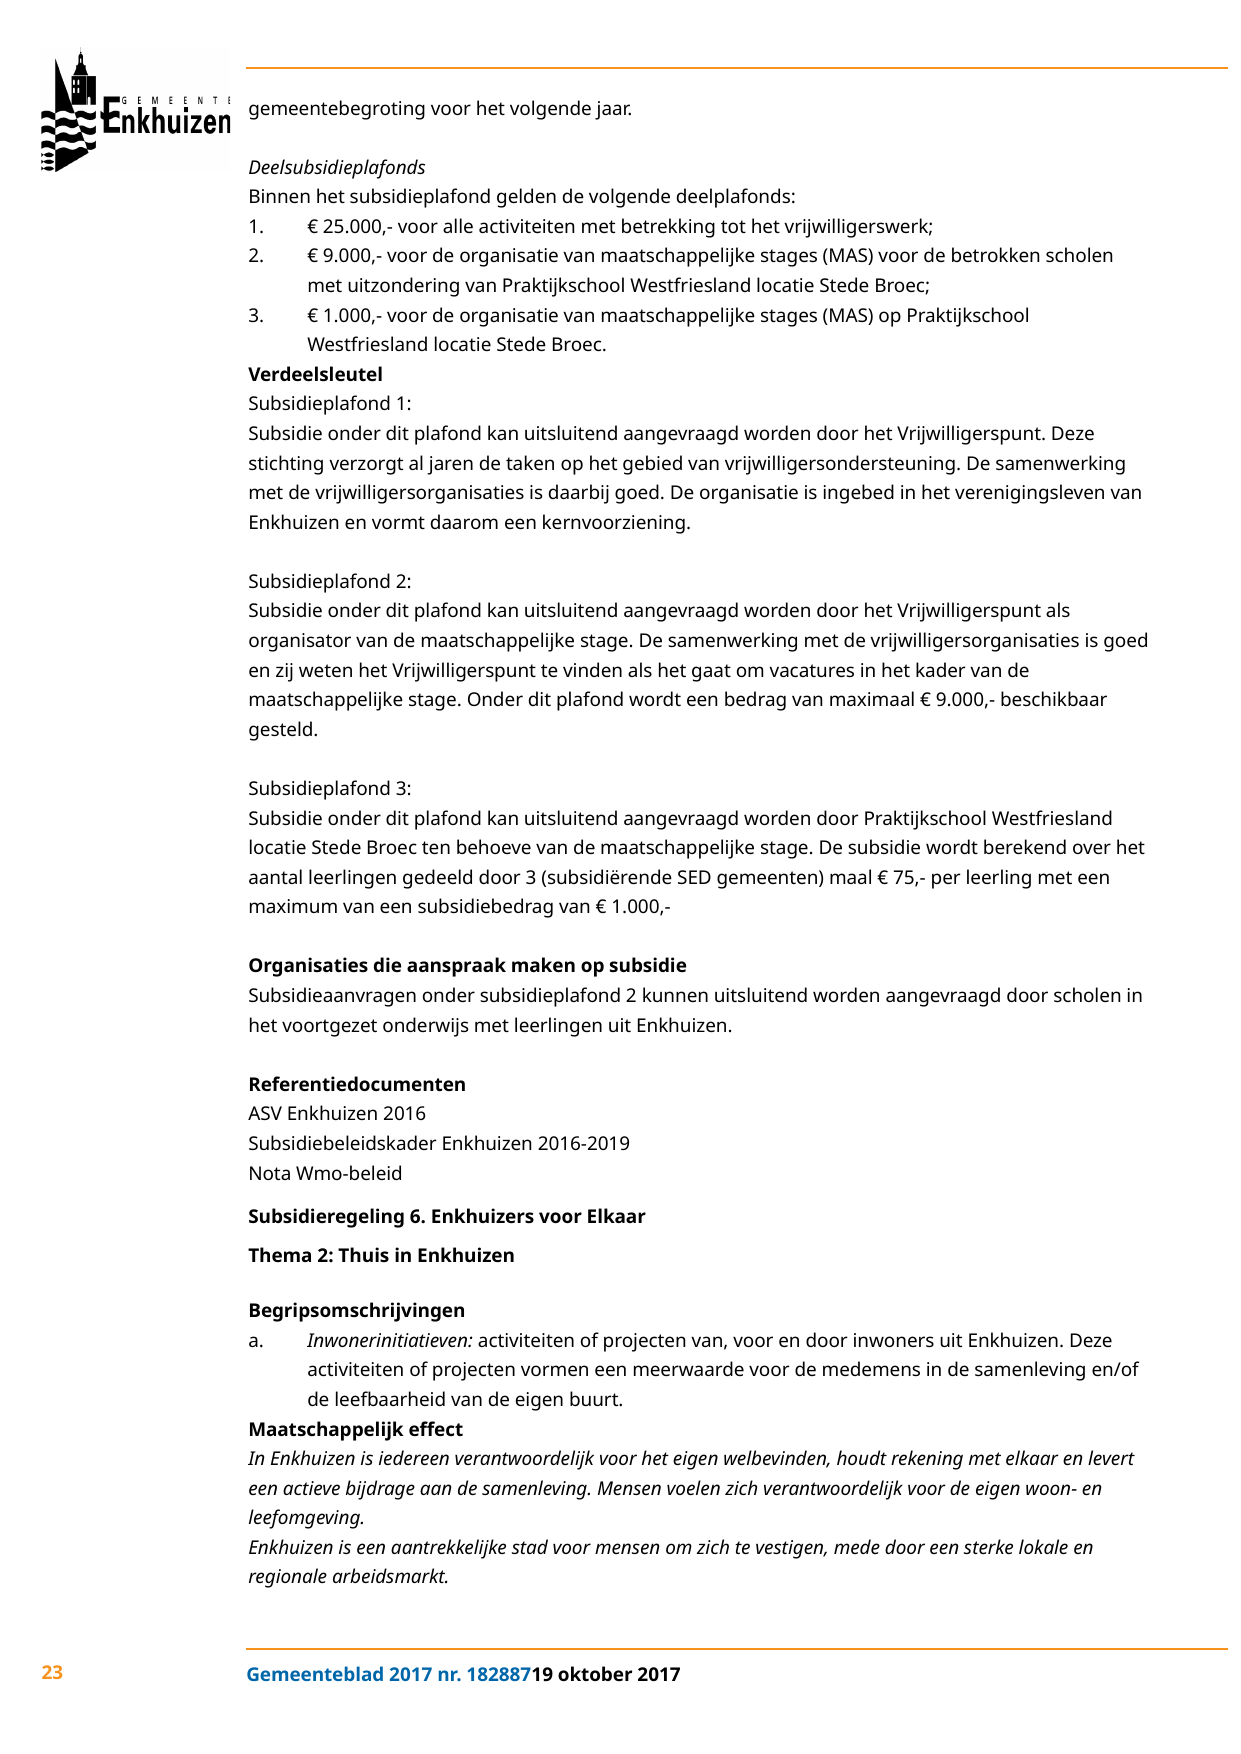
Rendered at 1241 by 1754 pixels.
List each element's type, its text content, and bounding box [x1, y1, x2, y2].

text Maatschappelijk effect [248, 1416, 1152, 1442]
text Subsidiebeleidskader Enkhuizen 2016-2019 [248, 1130, 1152, 1156]
text Subsidieregeling 6. Enkhuizers voor Elkaar [248, 1203, 1152, 1229]
text ASV Enkhuizen 2016 [248, 1101, 1152, 1126]
text Thema 2: Thuis in Enkhuizen [248, 1242, 1152, 1268]
list € 25.000,- voor alle activiteiten met betrekking tot het vrijwilligerswerk; [248, 213, 1152, 239]
text Organisaties die aanspraak maken op subsidie [248, 953, 1152, 978]
text Begripsomschrijvingen [248, 1297, 1152, 1323]
list € 1.000,- voor de organisatie van maatschappelijke stages (MAS) op Praktijkschool Westfriesland locatie Stede Broec. [248, 302, 1152, 357]
text Enkhuizen is een aantrekkelijke stad voor mensen om zich te vestigen, mede door een sterke lokale en regionale arbeidsmarkt. [248, 1534, 1152, 1589]
text Subsidie onder dit plafond kan uitsluitend aangevraagd worden door het Vrijwilligerspunt als organisator van de maatschappelijke stage. De samenwerking met de vrijwilligersorganisaties is goed en zij weten het Vrijwilligerspunt te vinden als het gaat om vacatures in het kader van de maatschappelijke stage. Onder dit plafond wordt een bedrag van maximaal € 9.000,- beschikbaar gesteld. [248, 598, 1152, 742]
text Verdeelsleutel [248, 361, 1152, 387]
text Binnen het subsidieplafond gelden de volgende deelplafonds: [248, 183, 1152, 209]
text Deelsubsidieplafonds [248, 154, 1152, 180]
text Subsidieplafond 2: [248, 568, 1152, 594]
text Subsidieplafond 3: [248, 775, 1152, 801]
text Subsidie onder dit plafond kan uitsluitend aangevraagd worden door Praktijkschool Westfriesland locatie Stede Broec ten behoeve van de maatschappelijke stage. De subsidie wordt berekend over het aantal leerlingen gedeeld door 3 (subsidiërende SED gemeenten) maal € 75,- per leerling met een maximum van een subsidiebedrag van € 1.000,- [248, 805, 1152, 919]
text Subsidieaanvragen onder subsidieplafond 2 kunnen uitsluitend worden aangevraagd door scholen in het voortgezet onderwijs met leerlingen uit Enkhuizen. [248, 982, 1152, 1038]
text Subsidieplafond 1: [248, 391, 1152, 416]
picture [41, 47, 231, 172]
text Referentiedocumenten [248, 1071, 1152, 1097]
text Nota Wmo-beleid [248, 1160, 1152, 1186]
list Inwonerinitiatieven: activiteiten of projecten van, voor en door inwoners uit Enkhuizen. Deze activiteiten of projecten vormen een meerwaarde voor de medemens in de samenleving en/of de leefbaarheid van de eigen buurt. [248, 1327, 1152, 1412]
text In Enkhuizen is iedereen verantwoordelijk voor het eigen welbevinden, houdt rekening met elkaar en levert een actieve bijdrage aan de samenleving. Mensen voelen zich verantwoordelijk voor de eigen woon- en leefomgeving. [248, 1445, 1152, 1530]
text Subsidie onder dit plafond kan uitsluitend aangevraagd worden door het Vrijwilligerspunt. Deze stichting verzorgt al jaren de taken op het gebied van vrijwilligersondersteuning. De samenwerking met de vrijwilligersorganisaties is daarbij goed. De organisatie is ingebed in het verenigingsleven van Enkhuizen en vormt daarom een kernvoorziening. [248, 420, 1152, 535]
text gemeentebegroting voor het volgende jaar. [248, 95, 1152, 121]
list € 9.000,- voor de organisatie van maatschappelijke stages (MAS) voor de betrokken scholen met uitzondering van Praktijkschool Westfriesland locatie Stede Broec; [248, 243, 1152, 298]
